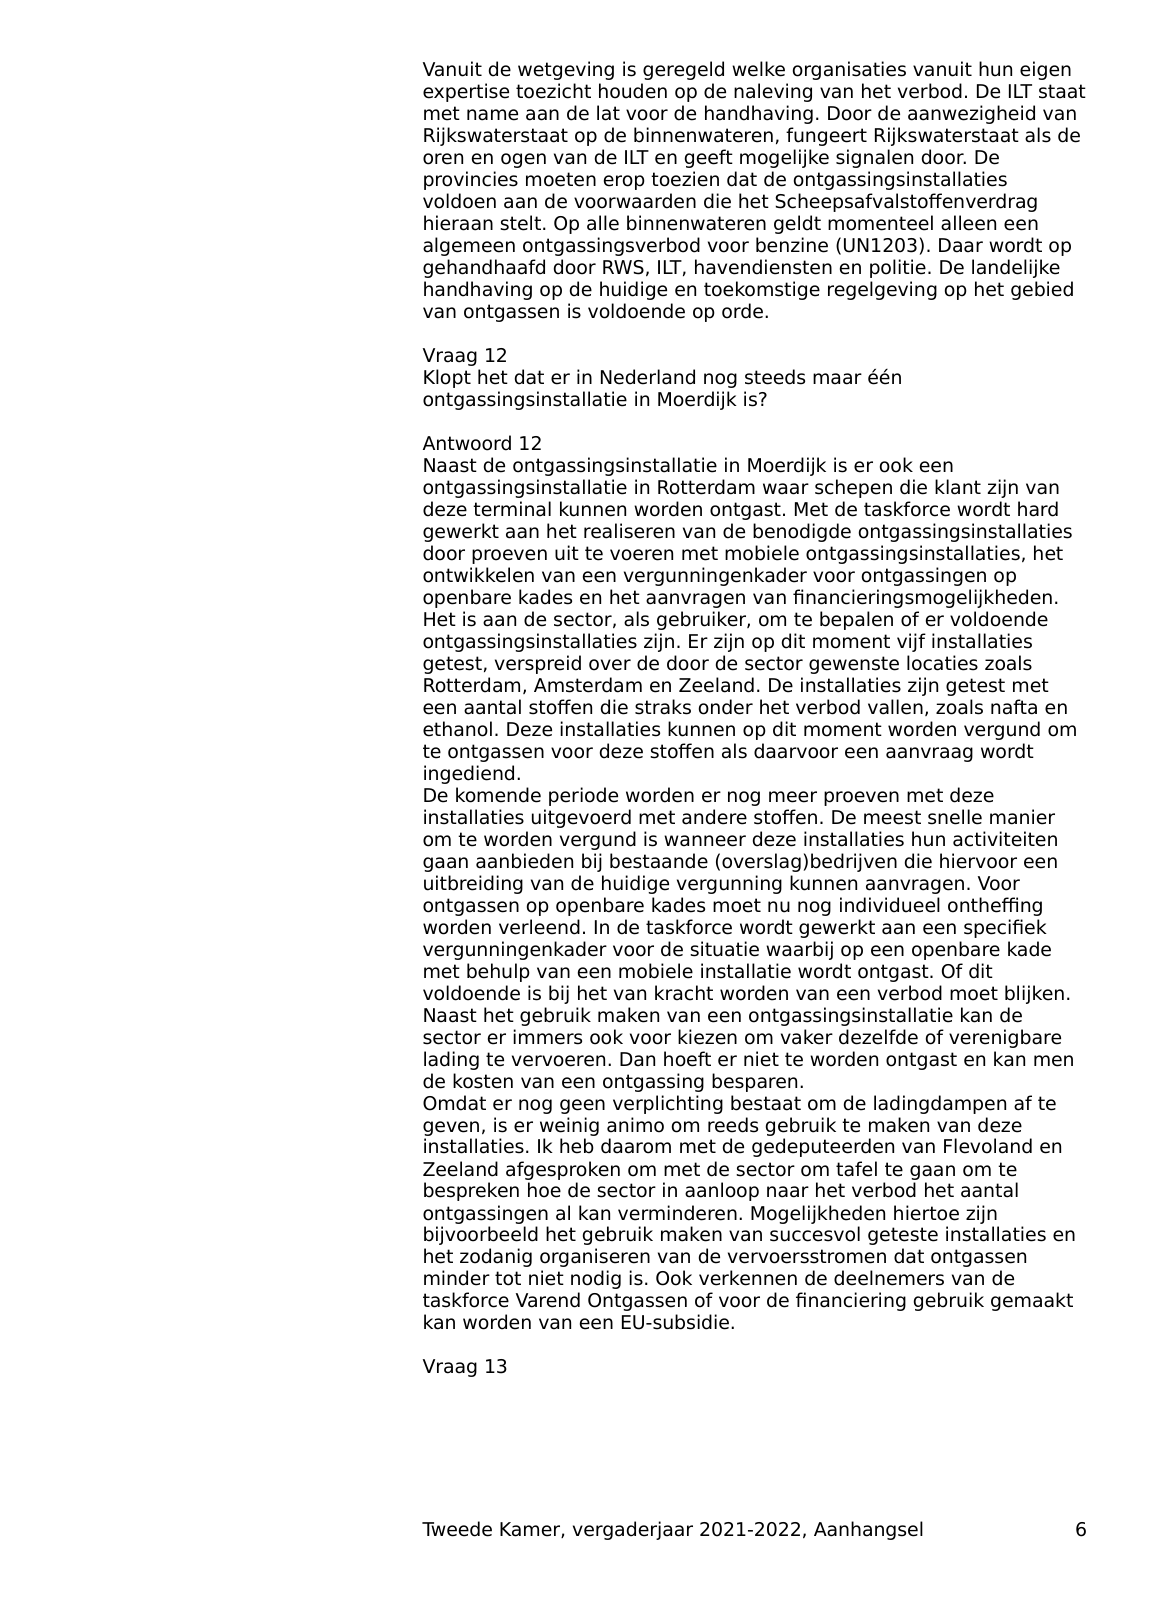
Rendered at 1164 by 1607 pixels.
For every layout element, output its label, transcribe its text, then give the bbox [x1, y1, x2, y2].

text Antwoord 12 [422, 433, 1087, 455]
text Vraag 13 [422, 1356, 1087, 1378]
text Vanuit de wetgeving is geregeld welke organisaties vanuit hun eigen expertise toezicht houden op de naleving van het verbod. De ILT staat met name aan de lat voor de handhaving. Door de aanwezigheid van Rijkswaterstaat op de binnenwateren, fungeert Rijkswaterstaat als de oren en ogen van de ILT en geeft mogelijke signalen door. De provincies moeten erop toezien dat de ontgassingsinstallaties voldoen aan de voorwaarden die het Scheepsafvalstoffenverdrag hieraan stelt. Op alle binnenwateren geldt momenteel alleen een algemeen ontgassingsverbod voor benzine (UN1203). Daar wordt op gehandhaafd door RWS, ILT, havendiensten en politie. De landelijke handhaving op de huidige en toekomstige regelgeving op het gebied van ontgassen is voldoende op orde. [422, 59, 1087, 323]
text Omdat er nog geen verplichting bestaat om de ladingdampen af te geven, is er weinig animo om reeds gebruik te maken van deze installaties. Ik heb daarom met de gedeputeerden van Flevoland en Zeeland afgesproken om met de sector om tafel te gaan om te bespreken hoe de sector in aanloop naar het verbod het aantal ontgassingen al kan verminderen. Mogelijkheden hiertoe zijn bijvoorbeeld het gebruik maken van succesvol geteste installaties en het zodanig organiseren van de vervoersstromen dat ontgassen minder tot niet nodig is. Ook verkennen de deelnemers van de taskforce Varend Ontgassen of voor de financiering gebruik gemaakt kan worden van een EU-subsidie. [422, 1092, 1087, 1334]
text Klopt het dat er in Nederland nog steeds maar één ontgassingsinstallatie in Moerdijk is? [422, 367, 1087, 411]
text Vraag 12 [422, 345, 1087, 367]
text De komende periode worden er nog meer proeven met deze installaties uitgevoerd met andere stoffen. De meest snelle manier om te worden vergund is wanneer deze installaties hun activiteiten gaan aanbieden bij bestaande (overslag)bedrijven die hiervoor een uitbreiding van de huidige vergunning kunnen aanvragen. Voor ontgassen op openbare kades moet nu nog individueel ontheffing worden verleend. In de taskforce wordt gewerkt aan een specifiek vergunningenkader voor de situatie waarbij op een openbare kade met behulp van een mobiele installatie wordt ontgast. Of dit voldoende is bij het van kracht worden van een verbod moet blijken. Naast het gebruik maken van een ontgassingsinstallatie kan de sector er immers ook voor kiezen om vaker dezelfde of verenigbare lading te vervoeren. Dan hoeft er niet te worden ontgast en kan men de kosten van een ontgassing besparen. [422, 785, 1087, 1092]
text Naast de ontgassingsinstallatie in Moerdijk is er ook een ontgassingsinstallatie in Rotterdam waar schepen die klant zijn van deze terminal kunnen worden ontgast. Met de taskforce wordt hard gewerkt aan het realiseren van de benodigde ontgassingsinstallaties door proeven uit te voeren met mobiele ontgassingsinstallaties, het ontwikkelen van een vergunningenkader voor ontgassingen op openbare kades en het aanvragen van financieringsmogelijkheden. Het is aan de sector, als gebruiker, om te bepalen of er voldoende ontgassingsinstallaties zijn. Er zijn op dit moment vijf installaties getest, verspreid over de door de sector gewenste locaties zoals Rotterdam, Amsterdam en Zeeland. De installaties zijn getest met een aantal stoffen die straks onder het verbod vallen, zoals nafta en ethanol. Deze installaties kunnen op dit moment worden vergund om te ontgassen voor deze stoffen als daarvoor een aanvraag wordt ingediend. [422, 455, 1087, 785]
